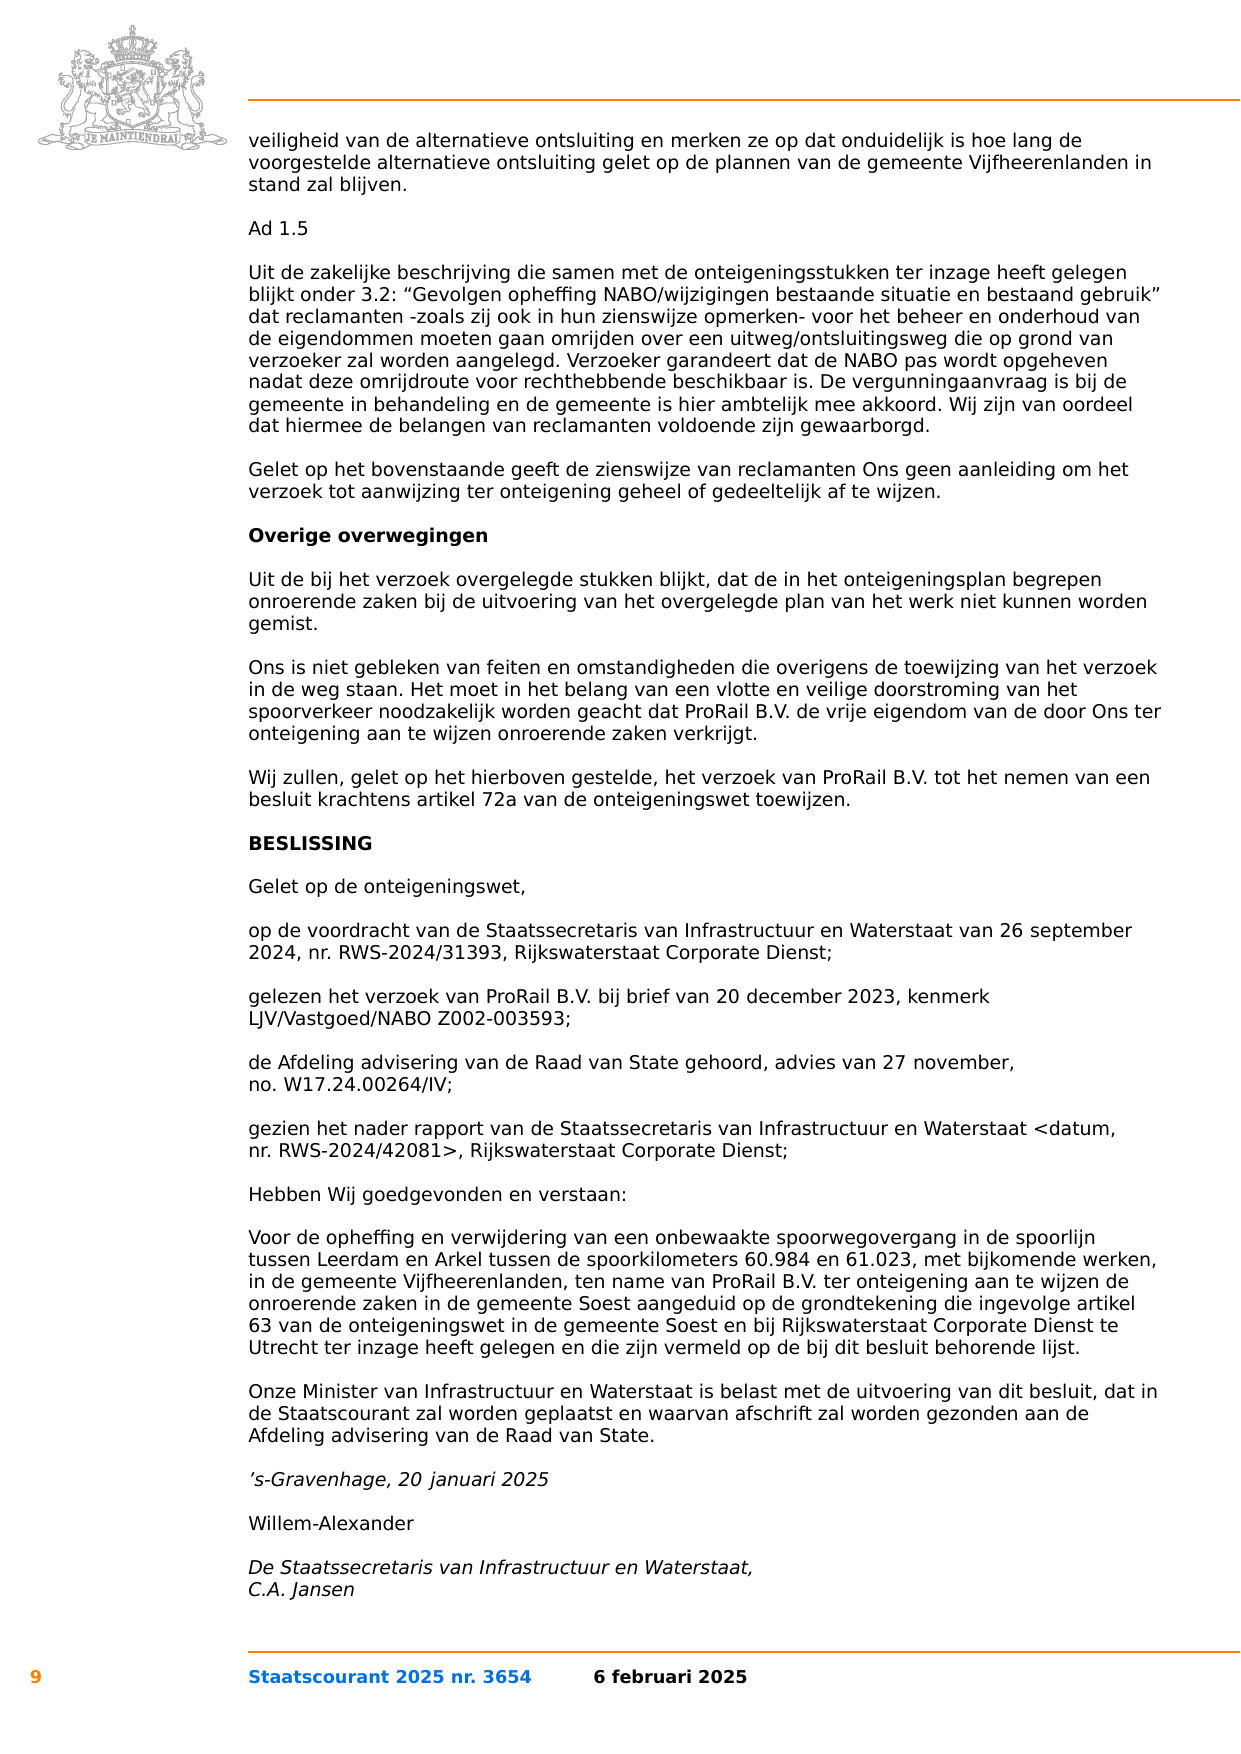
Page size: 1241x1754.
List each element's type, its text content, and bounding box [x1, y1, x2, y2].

text gezien het nader rapport van de Staatssecretaris van Infrastructuur en Waterstaat <datum, nr. RWS-2024/42081>, Rijkswaterstaat Corporate Dienst; [248, 1118, 1163, 1162]
subtitle BESLISSING [248, 832, 1163, 854]
text de Afdeling advisering van de Raad van State gehoord, advies van 27 november, no. W17.24.00264/IV; [248, 1052, 1163, 1096]
text Voor de opheffing en verwijdering van een onbewaakte spoorwegovergang in de spoorlijn tussen Leerdam en Arkel tussen de spoorkilometers 60.984 en 61.023, met bijkomende werken, in de gemeente Vijfheerenlanden, ten name van ProRail B.V. ter onteigening aan te wijzen de onroerende zaken in de gemeente Soest aangeduid op de grondtekening die ingevolge artikel 63 van de onteigeningswet in de gemeente Soest en bij Rijkswaterstaat Corporate Dienst te Utrecht ter inzage heeft gelegen en die zijn vermeld op de bij dit besluit behorende lijst. [248, 1227, 1163, 1359]
text Willem-Alexander [248, 1513, 1163, 1535]
text De Staatssecretaris van Infrastructuur en Waterstaat, C.A. Jansen [248, 1557, 1163, 1601]
text op de voordracht van de Staatssecretaris van Infrastructuur en Waterstaat van 26 september 2024, nr. RWS-2024/31393, Rijkswaterstaat Corporate Dienst; [248, 920, 1163, 964]
subtitle Overige overwegingen [248, 525, 1163, 547]
text Hebben Wij goedgevonden en verstaan: [248, 1183, 1163, 1205]
picture [38, 25, 227, 150]
text Ad 1.5 [248, 218, 1163, 240]
text Gelet op de onteigeningswet, [248, 876, 1163, 898]
text Onze Minister van Infrastructuur en Waterstaat is belast met de uitvoering van dit besluit, dat in de Staatscourant zal worden geplaatst en waarvan afschrift zal worden gezonden aan de Afdeling advisering van de Raad van State. [248, 1381, 1163, 1447]
text ’s-Gravenhage, 20 januari 2025 [248, 1469, 1163, 1491]
text Wij zullen, gelet op het hierboven gestelde, het verzoek van ProRail B.V. tot het nemen van een besluit krachtens artikel 72a van de onteigeningswet toewijzen. [248, 767, 1163, 811]
text veiligheid van de alternatieve ontsluiting en merken ze op dat onduidelijk is hoe lang de voorgestelde alternatieve ontsluiting gelet op de plannen van de gemeente Vijfheerenlanden in stand zal blijven. [248, 130, 1163, 196]
text Gelet op het bovenstaande geeft de zienswijze van reclamanten Ons geen aanleiding om het verzoek tot aanwijzing ter onteigening geheel of gedeeltelijk af te wijzen. [248, 459, 1163, 503]
text Ons is niet gebleken van feiten en omstandigheden die overigens de toewijzing van het verzoek in de weg staan. Het moet in het belang van een vlotte en veilige doorstroming van het spoorverkeer noodzakelijk worden geacht dat ProRail B.V. de vrije eigendom van de door Ons ter onteigening aan te wijzen onroerende zaken verkrijgt. [248, 657, 1163, 745]
text Uit de bij het verzoek overgelegde stukken blijkt, dat de in het onteigeningsplan begrepen onroerende zaken bij de uitvoering van het overgelegde plan van het werk niet kunnen worden gemist. [248, 569, 1163, 635]
text gelezen het verzoek van ProRail B.V. bij brief van 20 december 2023, kenmerk LJV/Vastgoed/NABO Z002-003593; [248, 986, 1163, 1030]
text Uit de zakelijke beschrijving die samen met de onteigeningsstukken ter inzage heeft gelegen blijkt onder 3.2: “Gevolgen opheffing NABO/wijzigingen bestaande situatie en bestaand gebruik” dat reclamanten -zoals zij ook in hun zienswijze opmerken- voor het beheer en onderhoud van de eigendommen moeten gaan omrijden over een uitweg/ontsluitingsweg die op grond van verzoeker zal worden aangelegd. Verzoeker garandeert dat de NABO pas wordt opgeheven nadat deze omrijdroute voor rechthebbende beschikbaar is. De vergunningaanvraag is bij de gemeente in behandeling en de gemeente is hier ambtelijk mee akkoord. Wij zijn van oordeel dat hiermee de belangen van reclamanten voldoende zijn gewaarborgd. [248, 262, 1163, 437]
